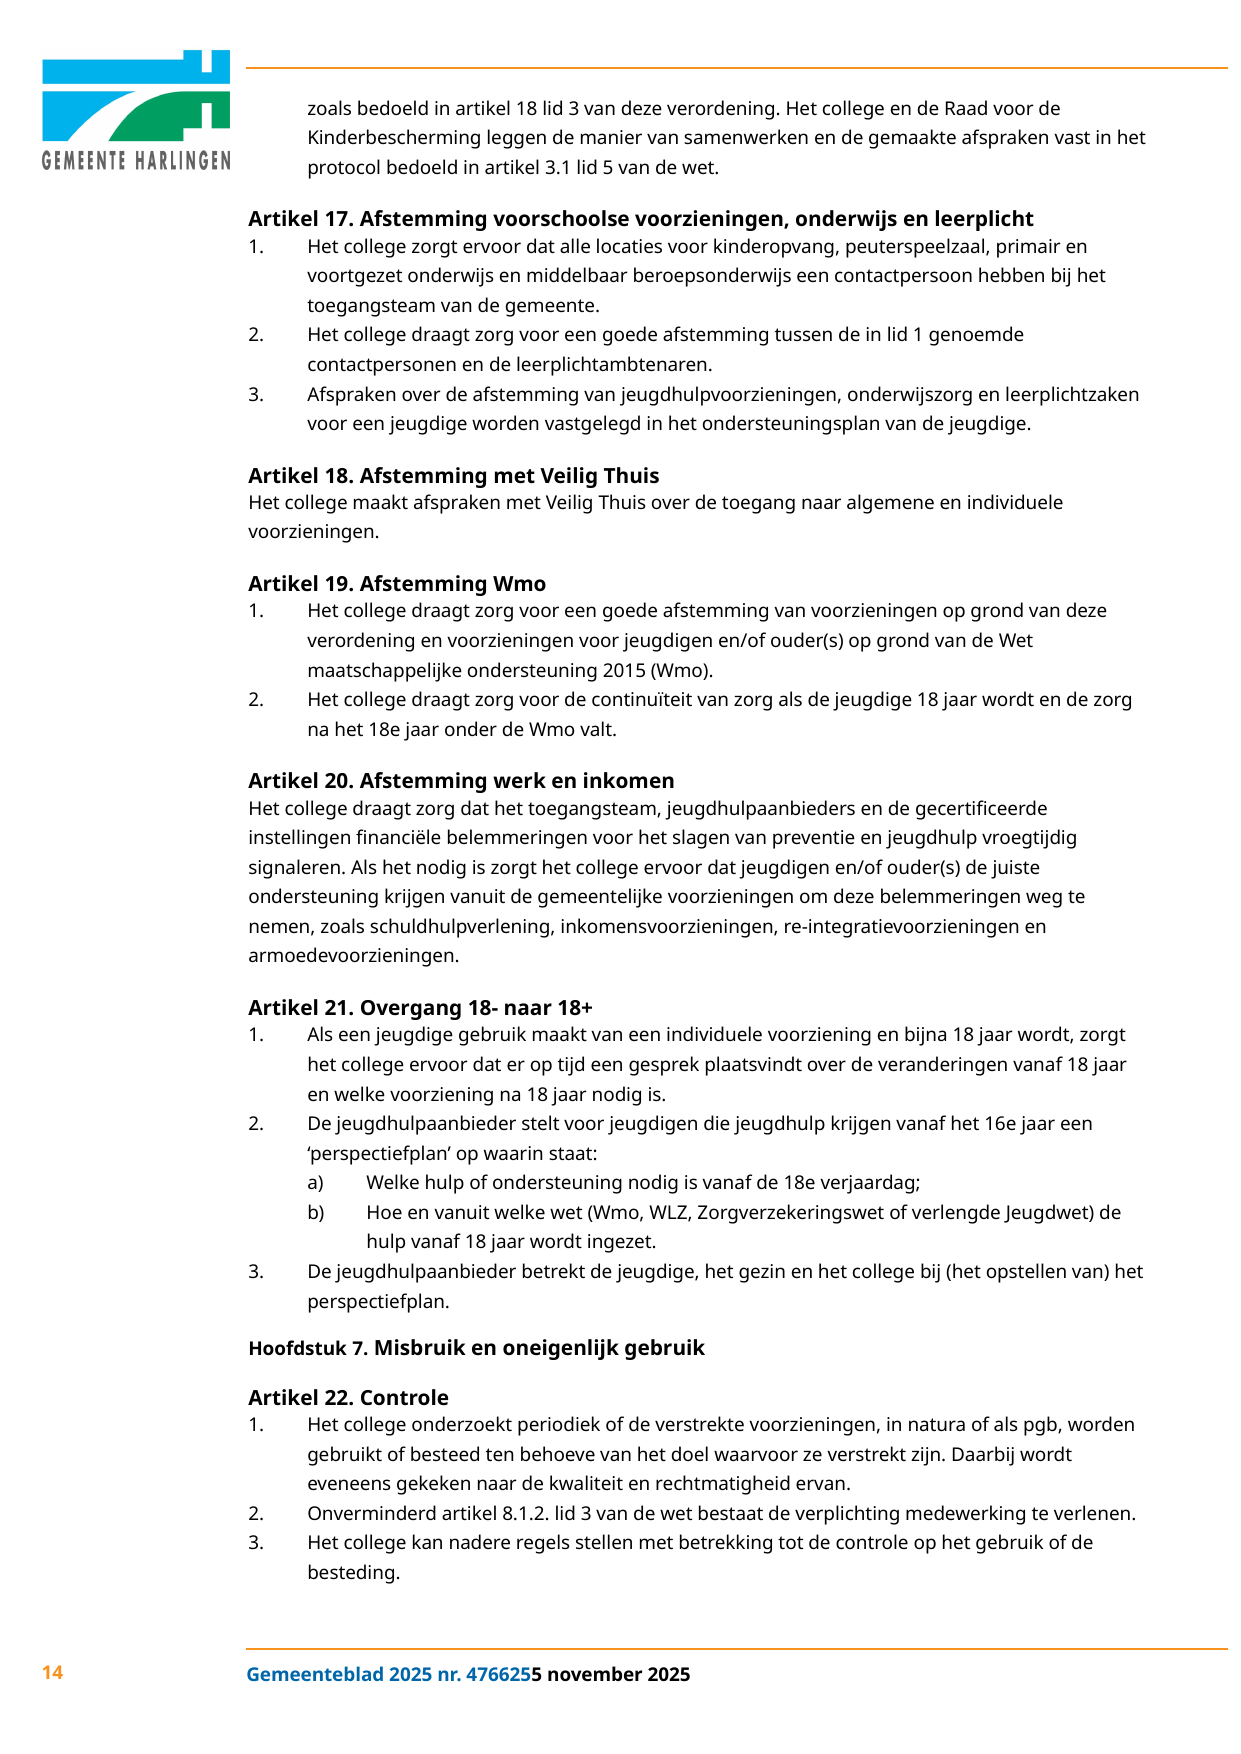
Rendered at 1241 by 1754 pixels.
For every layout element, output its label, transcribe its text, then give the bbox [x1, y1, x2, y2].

text Artikel 21. Overgang 18- naar 18+ [248, 993, 1152, 1022]
text Artikel 17. Afstemming voorschoolse voorzieningen, onderwijs en leerplicht [248, 204, 1152, 233]
text Artikel 18. Afstemming met Veilig Thuis [248, 461, 1152, 489]
text Het college maakt afspraken met Veilig Thuis over de toegang naar algemene en individuele voorzieningen. [248, 489, 1152, 544]
picture [41, 47, 231, 172]
list Het college draagt zorg voor een goede afstemming van voorzieningen op grond van deze verordening en voorzieningen voor jeugdigen en/of ouder(s) op grond van de Wet maatschappelijke ondersteuning 2015 (Wmo). [248, 598, 1152, 682]
list Het college onderzoekt periodiek of de verstrekte voorzieningen, in natura of als pgb, worden gebruikt of besteed ten behoeve van het doel waarvoor ze verstrekt zijn. Daarbij wordt eveneens gekeken naar de kwaliteit en rechtmatigheid ervan. [248, 1411, 1152, 1496]
text Het college draagt zorg dat het toegangsteam, jeugdhulpaanbieders en de gecertificeerde instellingen financiële belemmeringen voor het slagen van preventie en jeugdhulp vroegtijdig signaleren. Als het nodig is zorgt het college ervoor dat jeugdigen en/of ouder(s) de juiste ondersteuning krijgen vanuit de gemeentelijke voorzieningen om deze belemmeringen weg te nemen, zoals schuldhulpverlening, inkomensvoorzieningen, re-integratievoorzieningen en armoedevoorzieningen. [248, 795, 1152, 968]
list Het college draagt zorg voor een goede afstemming tussen de in lid 1 genoemde contactpersonen en de leerplichtambtenaren. [248, 322, 1152, 377]
text Artikel 22. Controle [248, 1383, 1152, 1411]
text Artikel 20. Afstemming werk en inkomen [248, 766, 1152, 795]
list Welke hulp of ondersteuning nodig is vanaf de 18e verjaardag; [307, 1169, 1152, 1195]
list Het college draagt zorg voor de continuïteit van zorg als de jeugdige 18 jaar wordt en de zorg na het 18e jaar onder de Wmo valt. [248, 686, 1152, 742]
list De jeugdhulpaanbieder stelt voor jeugdigen die jeugdhulp krijgen vanaf het 16e jaar een ‘perspectiefplan’ op waarin staat: [248, 1110, 1152, 1166]
list Als een jeugdige gebruik maakt van een individuele voorziening en bijna 18 jaar wordt, zorgt het college ervoor dat er op tijd een gesprek plaatsvindt over de veranderingen vanaf 18 jaar en welke voorziening na 18 jaar nodig is. [248, 1022, 1152, 1106]
list De jeugdhulpaanbieder betrekt de jeugdige, het gezin en het college bij (het opstellen van) het perspectiefplan. [248, 1258, 1152, 1313]
text Hoofdstuk 7. Misbruik en oneigenlijk gebruik [248, 1333, 1152, 1362]
text Artikel 19. Afstemming Wmo [248, 569, 1152, 598]
list Afspraken over de afstemming van jeugdhulpvoorzieningen, onderwijszorg en leerplichtzaken voor een jeugdige worden vastgelegd in het ondersteuningsplan van de jeugdige. [248, 381, 1152, 436]
list Onverminderd artikel 8.1.2. lid 3 van de wet bestaat de verplichting medewerking te verlenen. [248, 1500, 1152, 1526]
list zoals bedoeld in artikel 18 lid 3 van deze verordening. Het college en de Raad voor de Kinderbescherming leggen de manier van samenwerken en de gemaakte afspraken vast in het protocol bedoeld in artikel 3.1 lid 5 van de wet. [248, 95, 1152, 180]
list Het college kan nadere regels stellen met betrekking tot de controle op het gebruik of de besteding. [248, 1529, 1152, 1585]
list Hoe en vanuit welke wet (Wmo, WLZ, Zorgverzekeringswet of verlengde Jeugdwet) de hulp vanaf 18 jaar wordt ingezet. [307, 1199, 1152, 1254]
list Het college zorgt ervoor dat alle locaties voor kinderopvang, peuterspeelzaal, primair en voortgezet onderwijs en middelbaar beroepsonderwijs een contactpersoon hebben bij het toegangsteam van de gemeente. [248, 233, 1152, 318]
